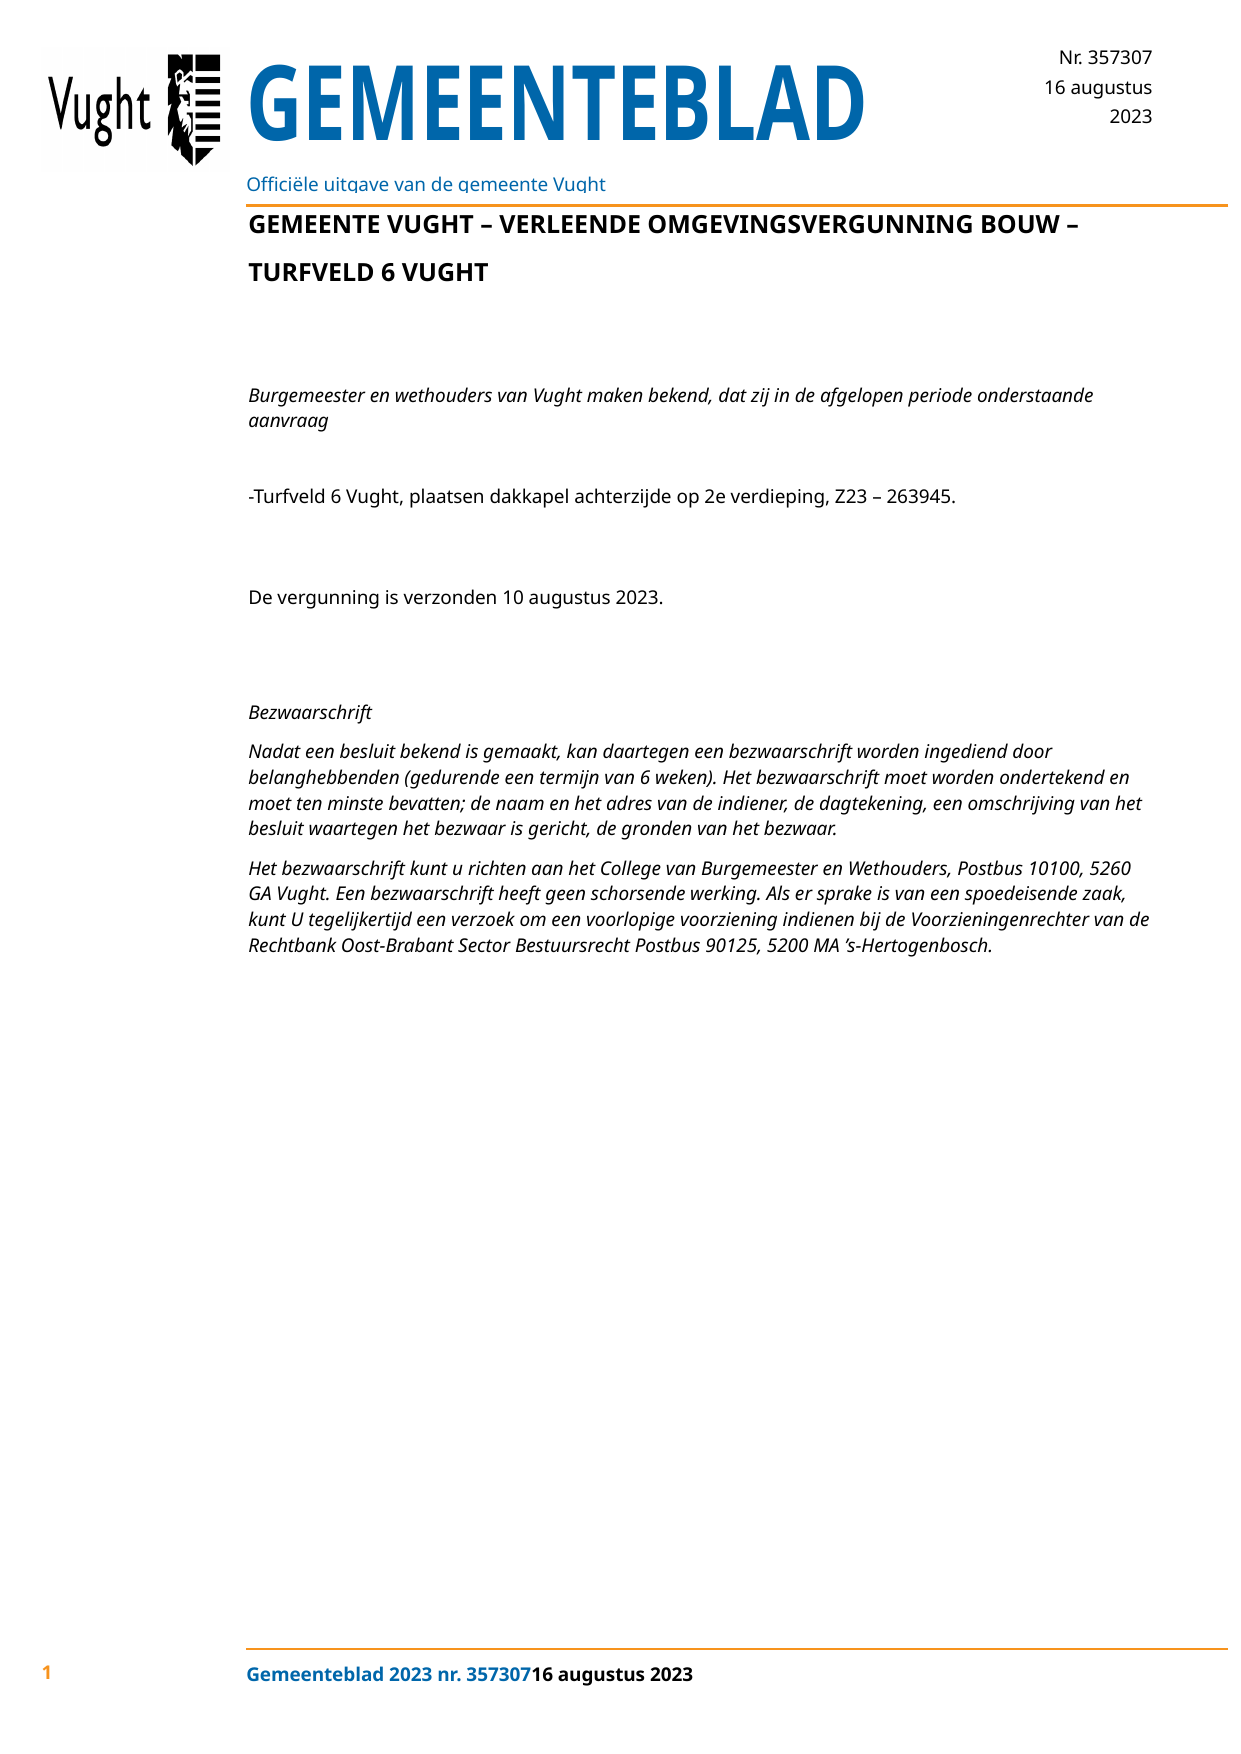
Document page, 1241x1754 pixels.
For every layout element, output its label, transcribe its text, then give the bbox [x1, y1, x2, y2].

text GEMEENTE VUGHT – VERLEENDE OMGEVINGSVERGUNNING BOUW –TURFVELD 6 VUGHT [248, 207, 1152, 288]
text -Turfveld 6 Vught, plaatsen dakkapel achterzijde op 2e verdieping, Z23 – 263945. [248, 484, 1152, 509]
text Bezwaarschrift [248, 699, 1152, 725]
text Nadat een besluit bekend is gemaakt, kan daartegen een bezwaarschrift worden ingediend door belanghebbenden (gedurende een termijn van 6 weken). Het bezwaarschrift moet worden ondertekend en moet ten minste bevatten; de naam en het adres van de indiener, de dagtekening, een omschrijving van het besluit waartegen het bezwaar is gericht, de gronden van het bezwaar. [248, 738, 1152, 841]
text De vergunning is verzonden 10 augustus 2023. [248, 584, 1152, 610]
text Het bezwaarschrift kunt u richten aan het College van Burgemeester en Wethouders, Postbus 10100, 5260 GA Vught. Een bezwaarschrift heeft geen schorsende werking. Als er sprake is van een spoedeisende zaak, kunt U tegelijkertijd een verzoek om een voorlopige voorziening indienen bij de Voorzieningenrechter van de Rechtbank Oost-Brabant Sector Bestuursrecht Postbus 90125, 5200 MA ’s-Hertogenbosch. [248, 855, 1152, 958]
picture [41, 47, 231, 172]
text Burgemeester en wethouders van Vught maken bekend, dat zij in de afgelopen periode onderstaande aanvraag [248, 382, 1152, 433]
